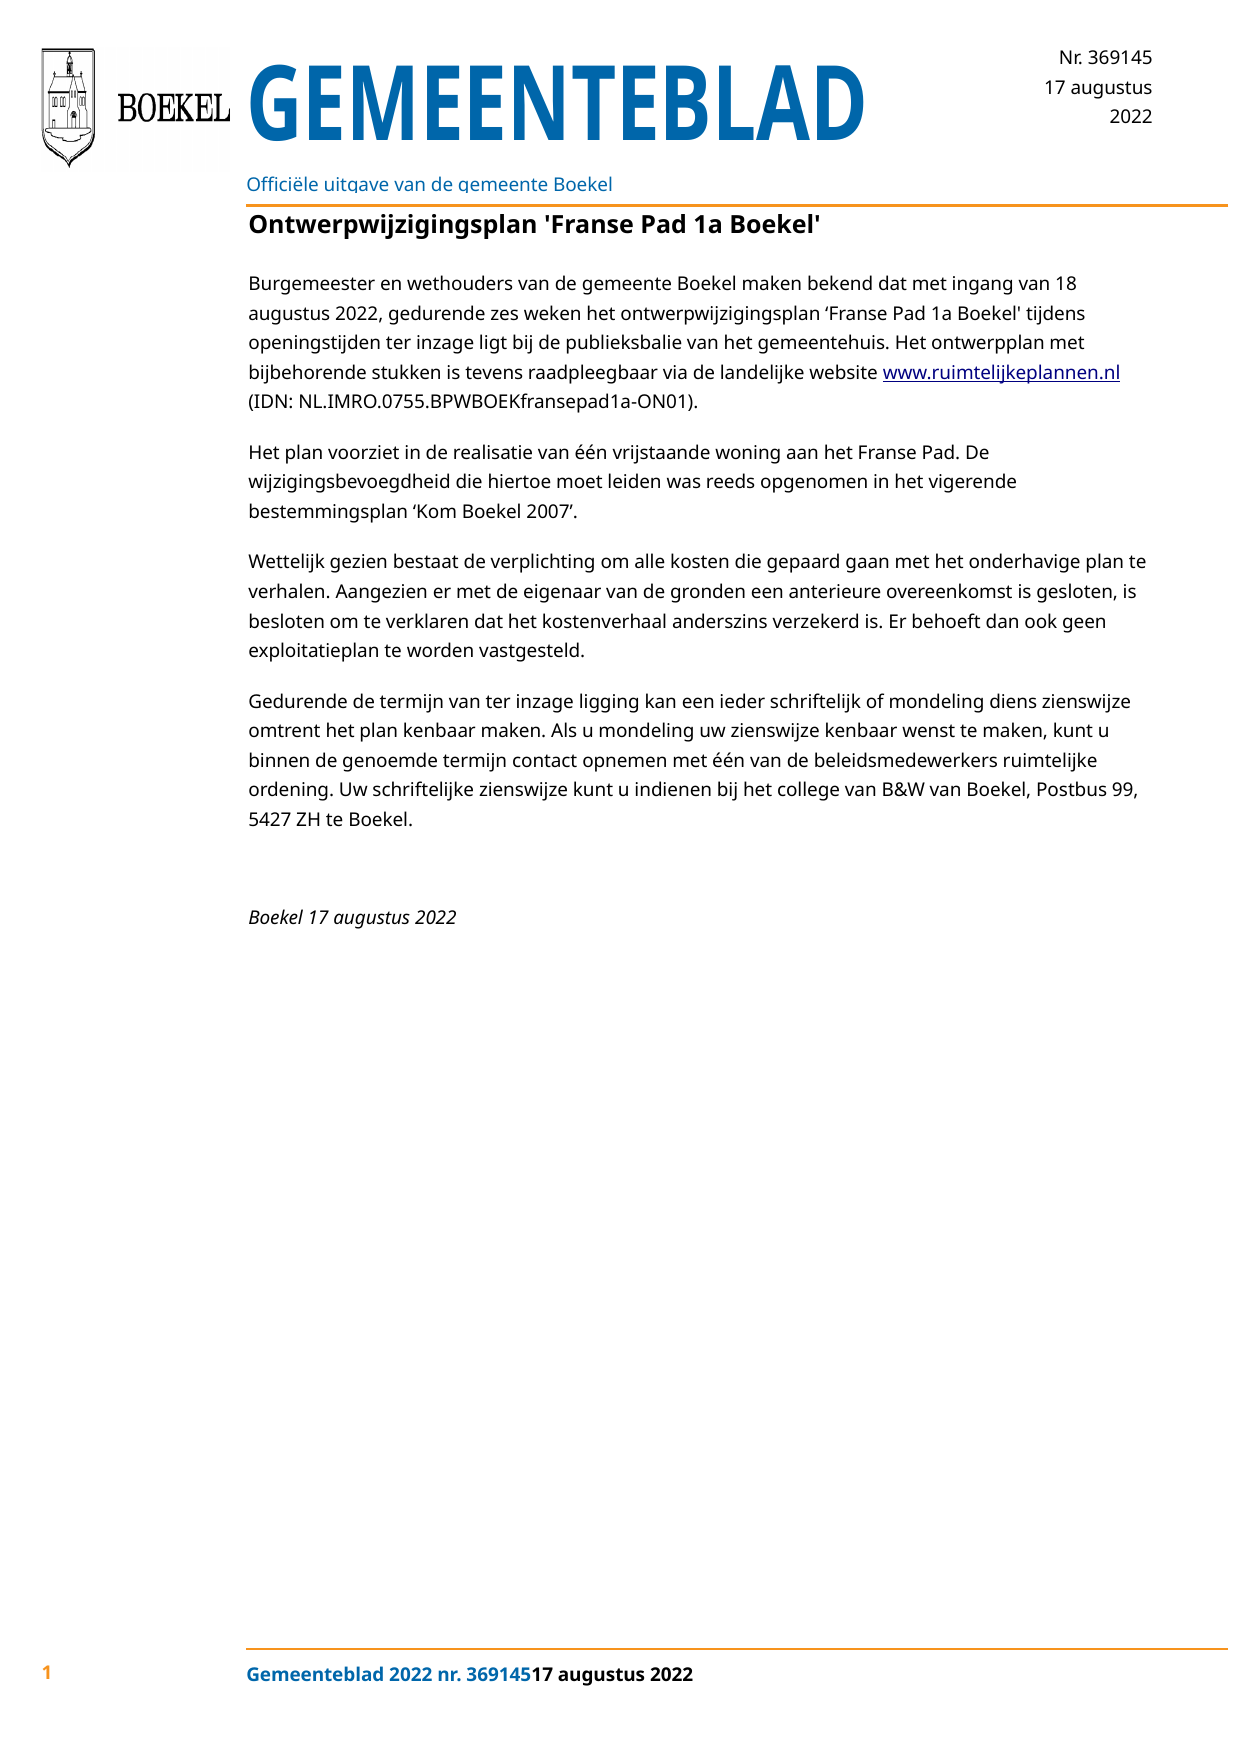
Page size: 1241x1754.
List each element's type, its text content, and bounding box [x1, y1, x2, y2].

picture [41, 47, 231, 172]
text Wettelijk gezien bestaat de verplichting om alle kosten die gepaard gaan met het onderhavige plan te verhalen. Aangezien er met de eigenaar van de gronden een anterieure overeenkomst is gesloten, is besloten om te verklaren dat het kostenverhaal anderszins verzekerd is. Er behoeft dan ook geen exploitatieplan te worden vastgesteld. [248, 549, 1152, 663]
text Gedurende de termijn van ter inzage ligging kan een ieder schriftelijk of mondeling diens zienswijze omtrent het plan kenbaar maken. Als u mondeling uw zienswijze kenbaar wenst te maken, kunt u binnen de genoemde termijn contact opnemen met één van de beleidsmedewerkers ruimtelijke ordening. Uw schriftelijke zienswijze kunt u indienen bij het college van B&W van Boekel, Postbus 99, 5427 ZH te Boekel. [248, 688, 1152, 832]
text Burgemeester en wethouders van de gemeente Boekel maken bekend dat met ingang van 18 augustus 2022, gedurende zes weken het ontwerpwijzigingsplan ‘Franse Pad 1a Boekel' tijdens openingstijden ter inzage ligt bij de publieksbalie van het gemeentehuis. Het ontwerpplan met bijbehorende stukken is tevens raadpleegbaar via de landelijke website www.ruimtelijkeplannen.nl (IDN: NL.IMRO.0755.BPWBOEKfransepad1a-ON01). [248, 270, 1152, 414]
text Boekel 17 augustus 2022 [248, 904, 1152, 930]
text Het plan voorziet in de realisatie van één vrijstaande woning aan het Franse Pad. De wijzigingsbevoegdheid die hiertoe moet leiden was reeds opgenomen in het vigerende bestemmingsplan ‘Kom Boekel 2007’. [248, 439, 1152, 524]
text Ontwerpwijzigingsplan 'Franse Pad 1a Boekel' [248, 207, 1152, 241]
